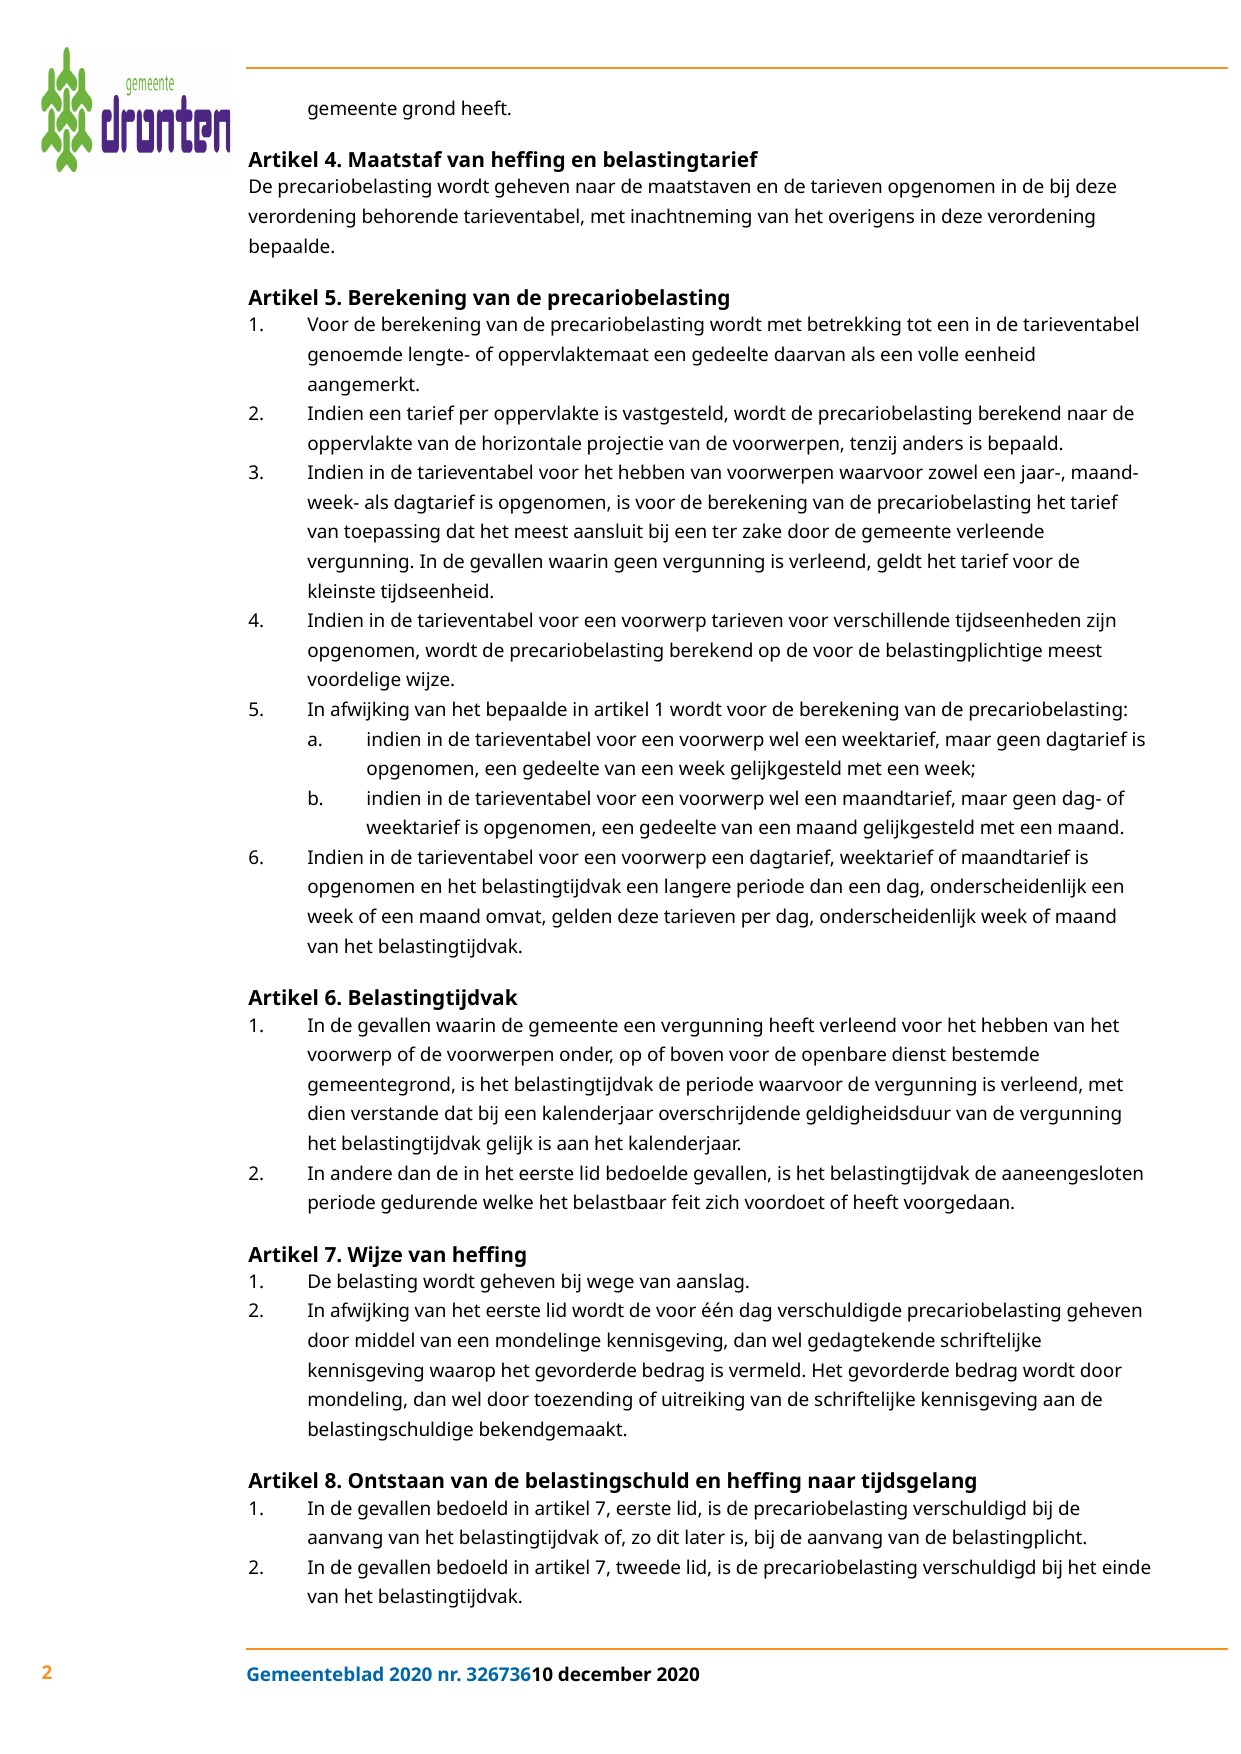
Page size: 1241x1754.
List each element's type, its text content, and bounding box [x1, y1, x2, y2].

list De belasting wordt geheven bij wege van aanslag. [248, 1268, 1152, 1294]
list In afwijking van het eerste lid wordt de voor één dag verschuldigde precariobelasting geheven door middel van een mondelinge kennisgeving, dan wel gedagtekende schriftelijke kennisgeving waarop het gevorderde bedrag is vermeld. Het gevorderde bedrag wordt door mondeling, dan wel door toezending of uitreiking van de schriftelijke kennisgeving aan de belastingschuldige bekendgemaakt. [248, 1298, 1152, 1442]
picture [41, 47, 231, 172]
list indien in de tarieventabel voor een voorwerp wel een weektarief, maar geen dagtarief is opgenomen, een gedeelte van een week gelijkgesteld met een week; [307, 726, 1152, 781]
list gemeente grond heeft. [248, 95, 1152, 121]
list indien in de tarieventabel voor een voorwerp wel een maandtarief, maar geen dag- of weektarief is opgenomen, een gedeelte van een maand gelijkgesteld met een maand. [307, 785, 1152, 840]
list Indien in de tarieventabel voor een voorwerp een dagtarief, weektarief of maandtarief is opgenomen en het belastingtijdvak een langere periode dan een dag, onderscheidenlijk een week of een maand omvat, gelden deze tarieven per dag, onderscheidenlijk week of maand van het belastingtijdvak. [248, 844, 1152, 959]
list Indien in de tarieventabel voor het hebben van voorwerpen waarvoor zowel een jaar-, maand- week- als dagtarief is opgenomen, is voor de berekening van de precariobelasting het tarief van toepassing dat het meest aansluit bij een ter zake door de gemeente verleende vergunning. In de gevallen waarin geen vergunning is verleend, geldt het tarief voor de kleinste tijdseenheid. [248, 459, 1152, 604]
list In de gevallen waarin de gemeente een vergunning heeft verleend voor het hebben van het voorwerp of de voorwerpen onder, op of boven voor de openbare dienst bestemde gemeentegrond, is het belastingtijdvak de periode waarvoor de vergunning is verleend, met dien verstande dat bij een kalenderjaar overschrijdende geldigheidsduur van de vergunning het belastingtijdvak gelijk is aan het kalenderjaar. [248, 1012, 1152, 1156]
list In afwijking van het bepaalde in artikel 1 wordt voor de berekening van de precariobelasting: [248, 696, 1152, 722]
list Voor de berekening van de precariobelasting wordt met betrekking tot een in de tarieventabel genoemde lengte- of oppervlaktemaat een gedeelte daarvan als een volle eenheid aangemerkt. [248, 312, 1152, 397]
text Artikel 4. Maatstaf van heffing en belastingtarief [248, 145, 1152, 174]
list In andere dan de in het eerste lid bedoelde gevallen, is het belastingtijdvak de aaneengesloten periode gedurende welke het belastbaar feit zich voordoet of heeft voorgedaan. [248, 1160, 1152, 1215]
text Artikel 8. Ontstaan van de belastingschuld en heffing naar tijdsgelang [248, 1466, 1152, 1495]
list Indien in de tarieventabel voor een voorwerp tarieven voor verschillende tijdseenheden zijn opgenomen, wordt de precariobelasting berekend op de voor de belastingplichtige meest voordelige wijze. [248, 607, 1152, 692]
text De precariobelasting wordt geheven naar de maatstaven en de tarieven opgenomen in de bij deze verordening behorende tarieventabel, met inachtneming van het overigens in deze verordening bepaalde. [248, 174, 1152, 258]
list In de gevallen bedoeld in artikel 7, eerste lid, is de precariobelasting verschuldigd bij de aanvang van het belastingtijdvak of, zo dit later is, bij de aanvang van de belastingplicht. [248, 1495, 1152, 1550]
text Artikel 5. Berekening van de precariobelasting [248, 283, 1152, 312]
text Artikel 6. Belastingtijdvak [248, 983, 1152, 1012]
list In de gevallen bedoeld in artikel 7, tweede lid, is de precariobelasting verschuldigd bij het einde van het belastingtijdvak. [248, 1554, 1152, 1609]
list Indien een tarief per oppervlakte is vastgesteld, wordt de precariobelasting berekend naar de oppervlakte van de horizontale projectie van de voorwerpen, tenzij anders is bepaald. [248, 400, 1152, 456]
text Artikel 7. Wijze van heffing [248, 1240, 1152, 1268]
